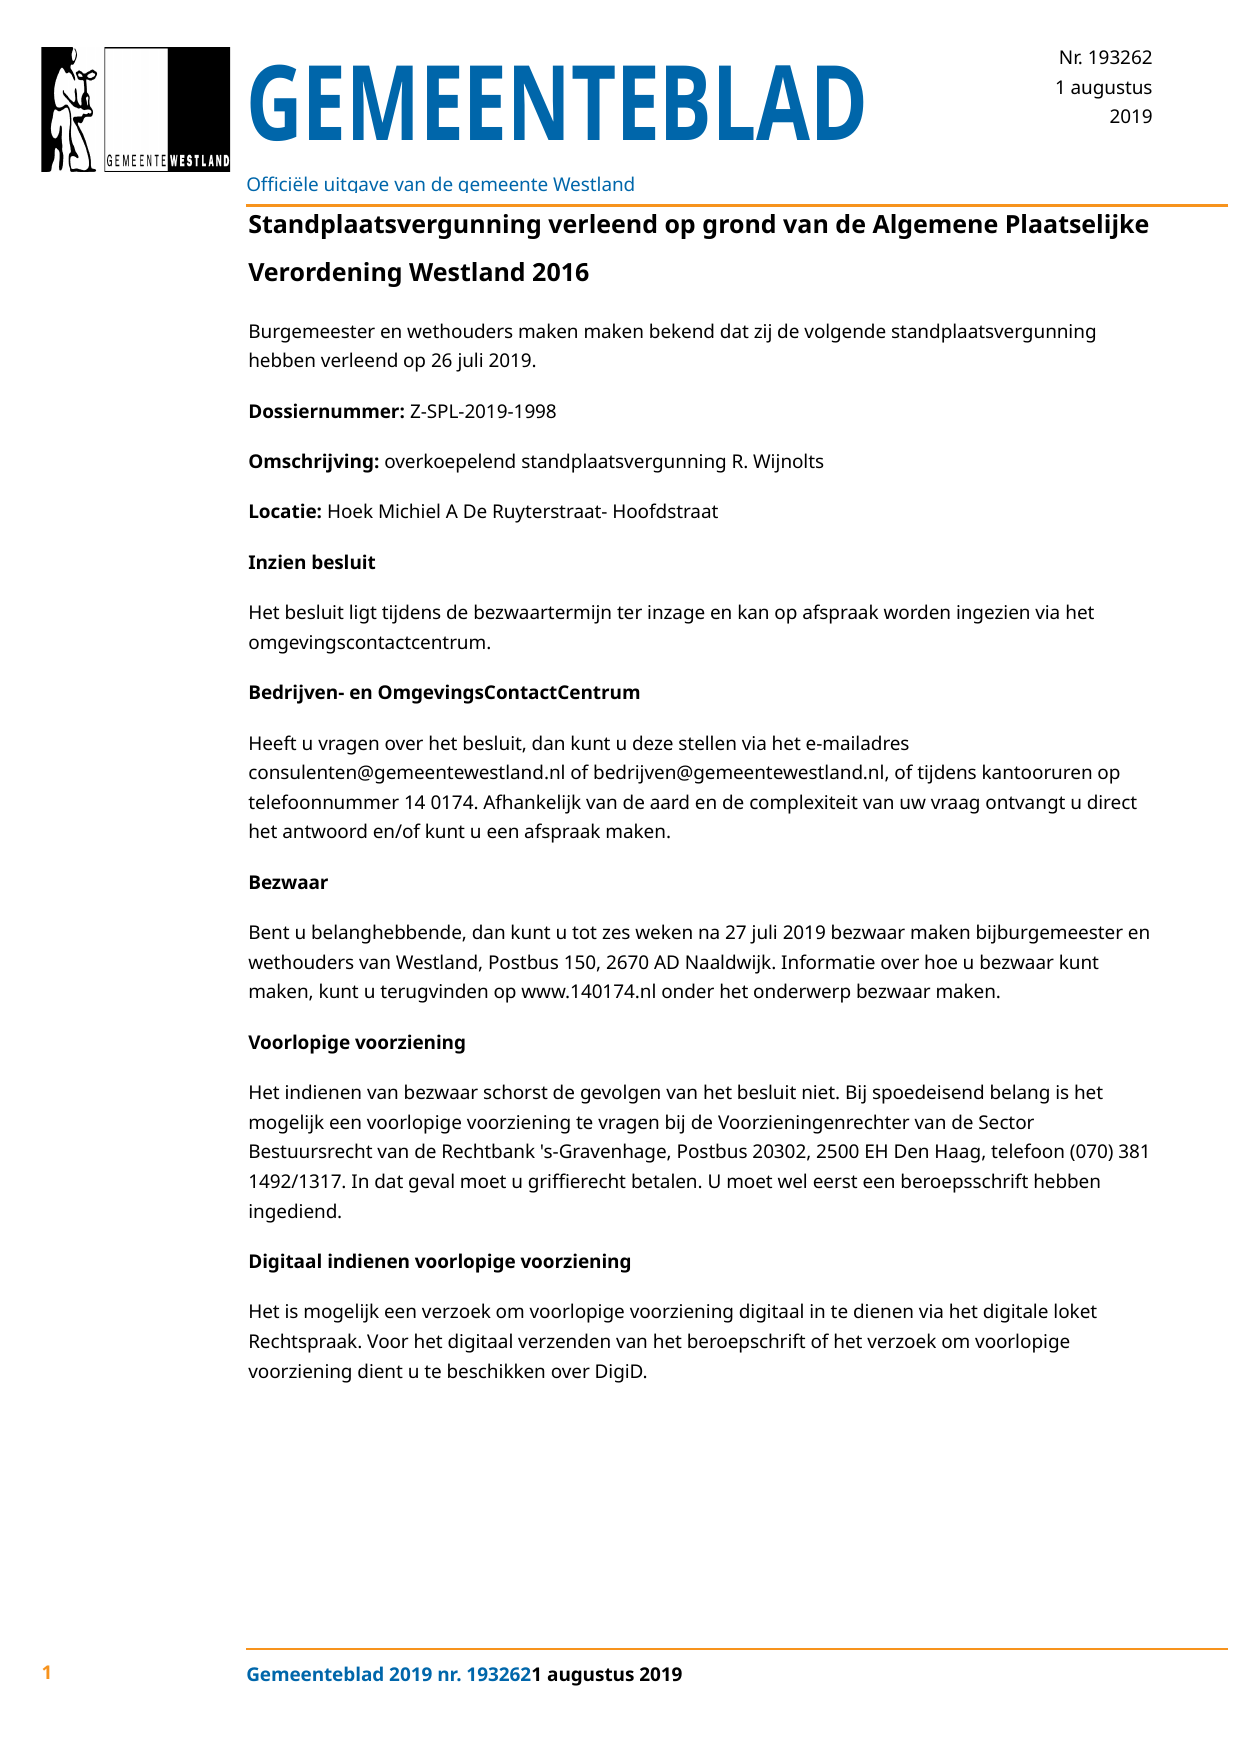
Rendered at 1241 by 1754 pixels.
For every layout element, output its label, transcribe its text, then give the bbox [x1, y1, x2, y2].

text Het indienen van bezwaar schorst de gevolgen van het besluit niet. Bij spoedeisend belang is het mogelijk een voorlopige voorziening te vragen bij de Voorzieningenrechter van de Sector Bestuursrecht van de Rechtbank 's-Gravenhage, Postbus 20302, 2500 EH Den Haag, telefoon (070) 381 1492/1317. In dat geval moet u griffierecht betalen. U moet wel eerst een beroepsschrift hebben ingediend. [248, 1079, 1152, 1224]
text Dossiernummer: Z-SPL-2019-1998 [248, 398, 1152, 424]
text Bedrijven- en OmgevingsContactCentrum [248, 679, 1152, 705]
text Digitaal indienen voorlopige voorziening [248, 1248, 1152, 1274]
text Omschrijving: overkoepelend standplaatsvergunning R. Wijnolts [248, 448, 1152, 474]
picture [41, 47, 231, 172]
text Het besluit ligt tijdens de bezwaartermijn ter inzage en kan op afspraak worden ingezien via het omgevingscontactcentrum. [248, 599, 1152, 655]
text Heeft u vragen over het besluit, dan kunt u deze stellen via het e-mailadres consulenten@gemeentewestland.nl of bedrijven@gemeentewestland.nl, of tijdens kantooruren op telefoonnummer 14 0174. Afhankelijk van de aard en de complexiteit van uw vraag ontvangt u direct het antwoord en/of kunt u een afspraak maken. [248, 730, 1152, 844]
text Inzien besluit [248, 549, 1152, 575]
text Bent u belanghebbende, dan kunt u tot zes weken na 27 juli 2019 bezwaar maken bijburgemeester en wethouders van Westland, Postbus 150, 2670 AD Naaldwijk. Informatie over hoe u bezwaar kunt maken, kunt u terugvinden op www.140174.nl onder het onderwerp bezwaar maken. [248, 919, 1152, 1004]
text Locatie: Hoek Michiel A De Ruyterstraat- Hoofdstraat [248, 499, 1152, 524]
text Bezwaar [248, 869, 1152, 895]
text Burgemeester en wethouders maken maken bekend dat zij de volgende standplaatsvergunning hebben verleend op 26 juli 2019. [248, 318, 1152, 373]
text Standplaatsvergunning verleend op grond van de Algemene Plaatselijke Verordening Westland 2016 [248, 207, 1152, 288]
text Voorlopige voorziening [248, 1029, 1152, 1055]
text Het is mogelijk een verzoek om voorlopige voorziening digitaal in te dienen via het digitale loket Rechtspraak. Voor het digitaal verzenden van het beroepschrift of het verzoek om voorlopige voorziening dient u te beschikken over DigiD. [248, 1299, 1152, 1384]
